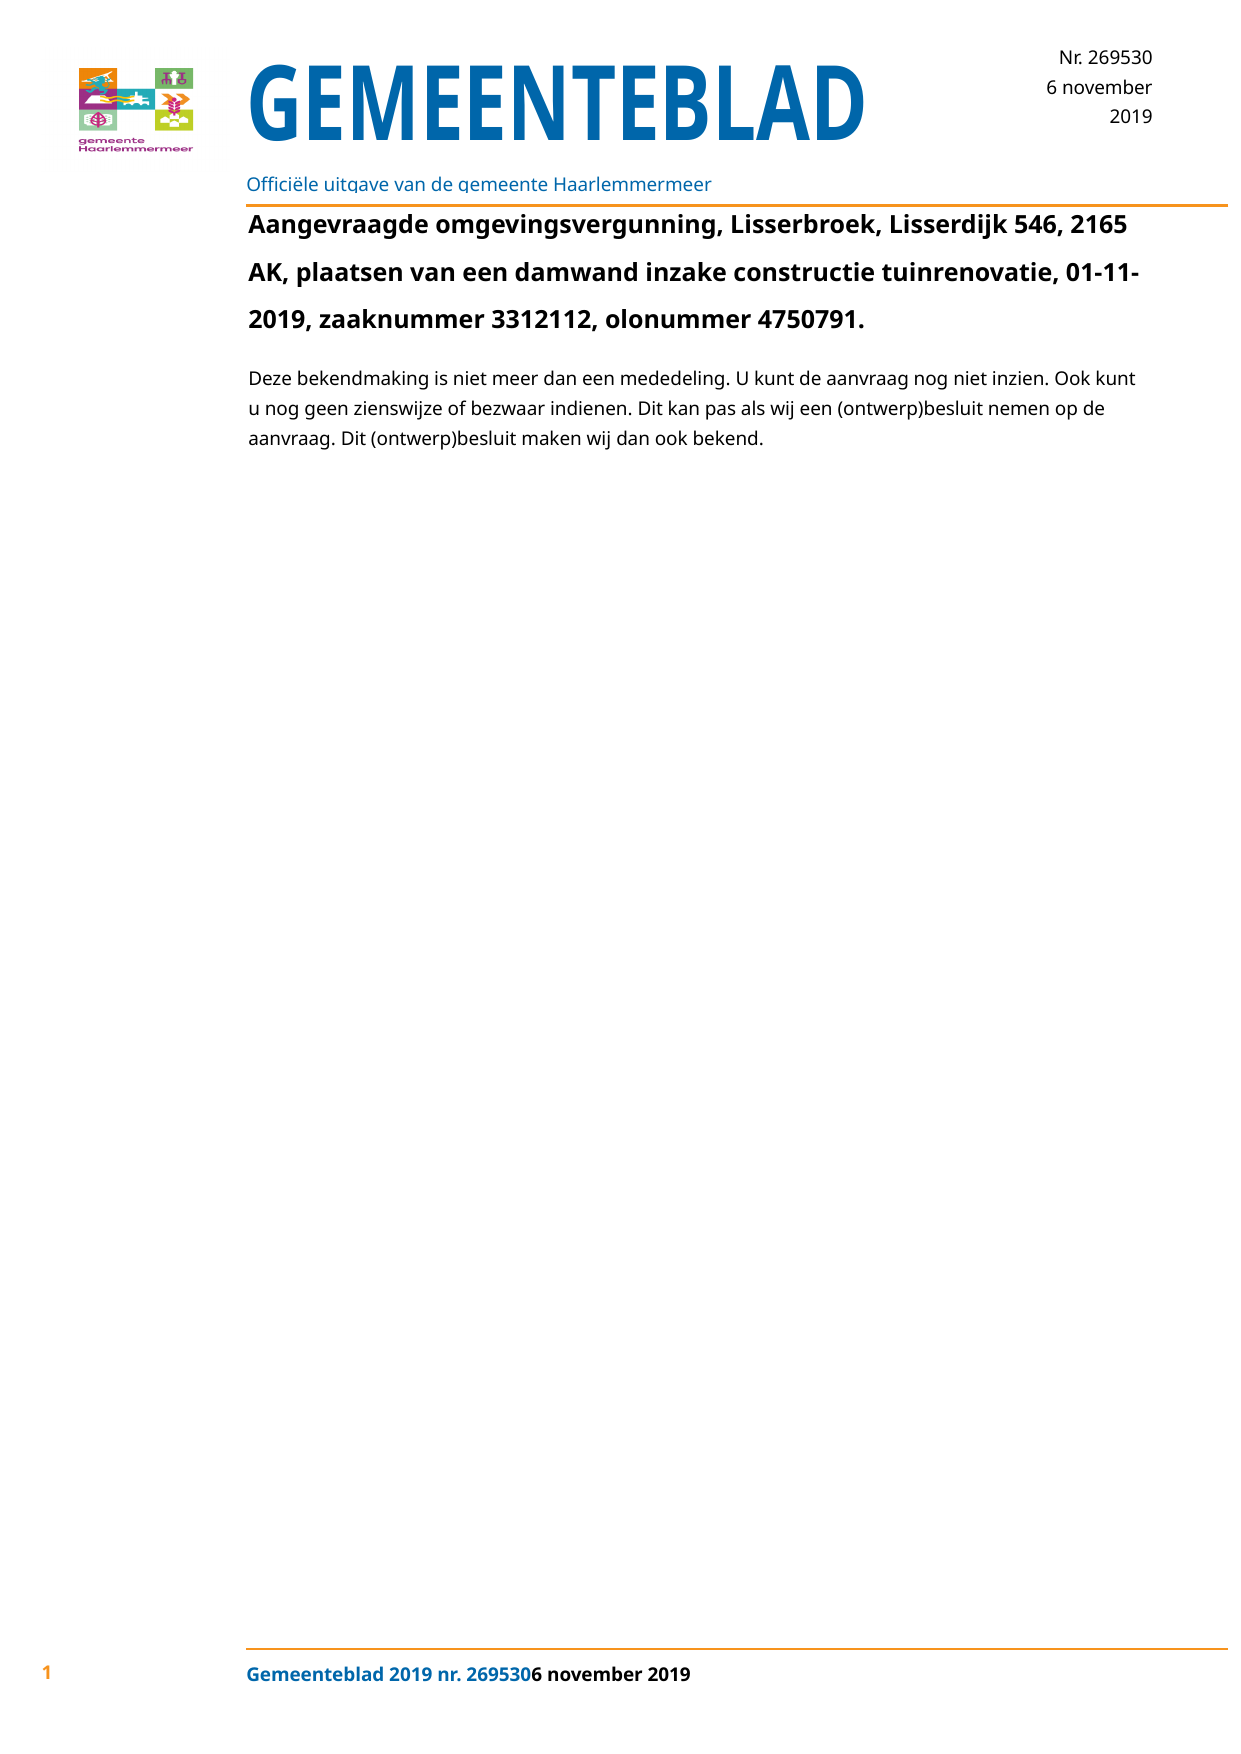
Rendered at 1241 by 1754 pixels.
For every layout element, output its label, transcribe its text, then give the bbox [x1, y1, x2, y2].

text Aangevraagde omgevingsvergunning, Lisserbroek, Lisserdijk 546, 2165 AK, plaatsen van een damwand inzake constructie tuinrenovatie, 01-11-2019, zaaknummer 3312112, olonummer 4750791. [248, 207, 1152, 336]
text Deze bekendmaking is niet meer dan een mededeling. U kunt de aanvraag nog niet inzien. Ook kunt u nog geen zienswijze of bezwaar indienen. Dit kan pas als wij een (ontwerp)besluit nemen op de aanvraag. Dit (ontwerp)besluit maken wij dan ook bekend. [248, 366, 1152, 450]
picture [41, 47, 231, 172]
